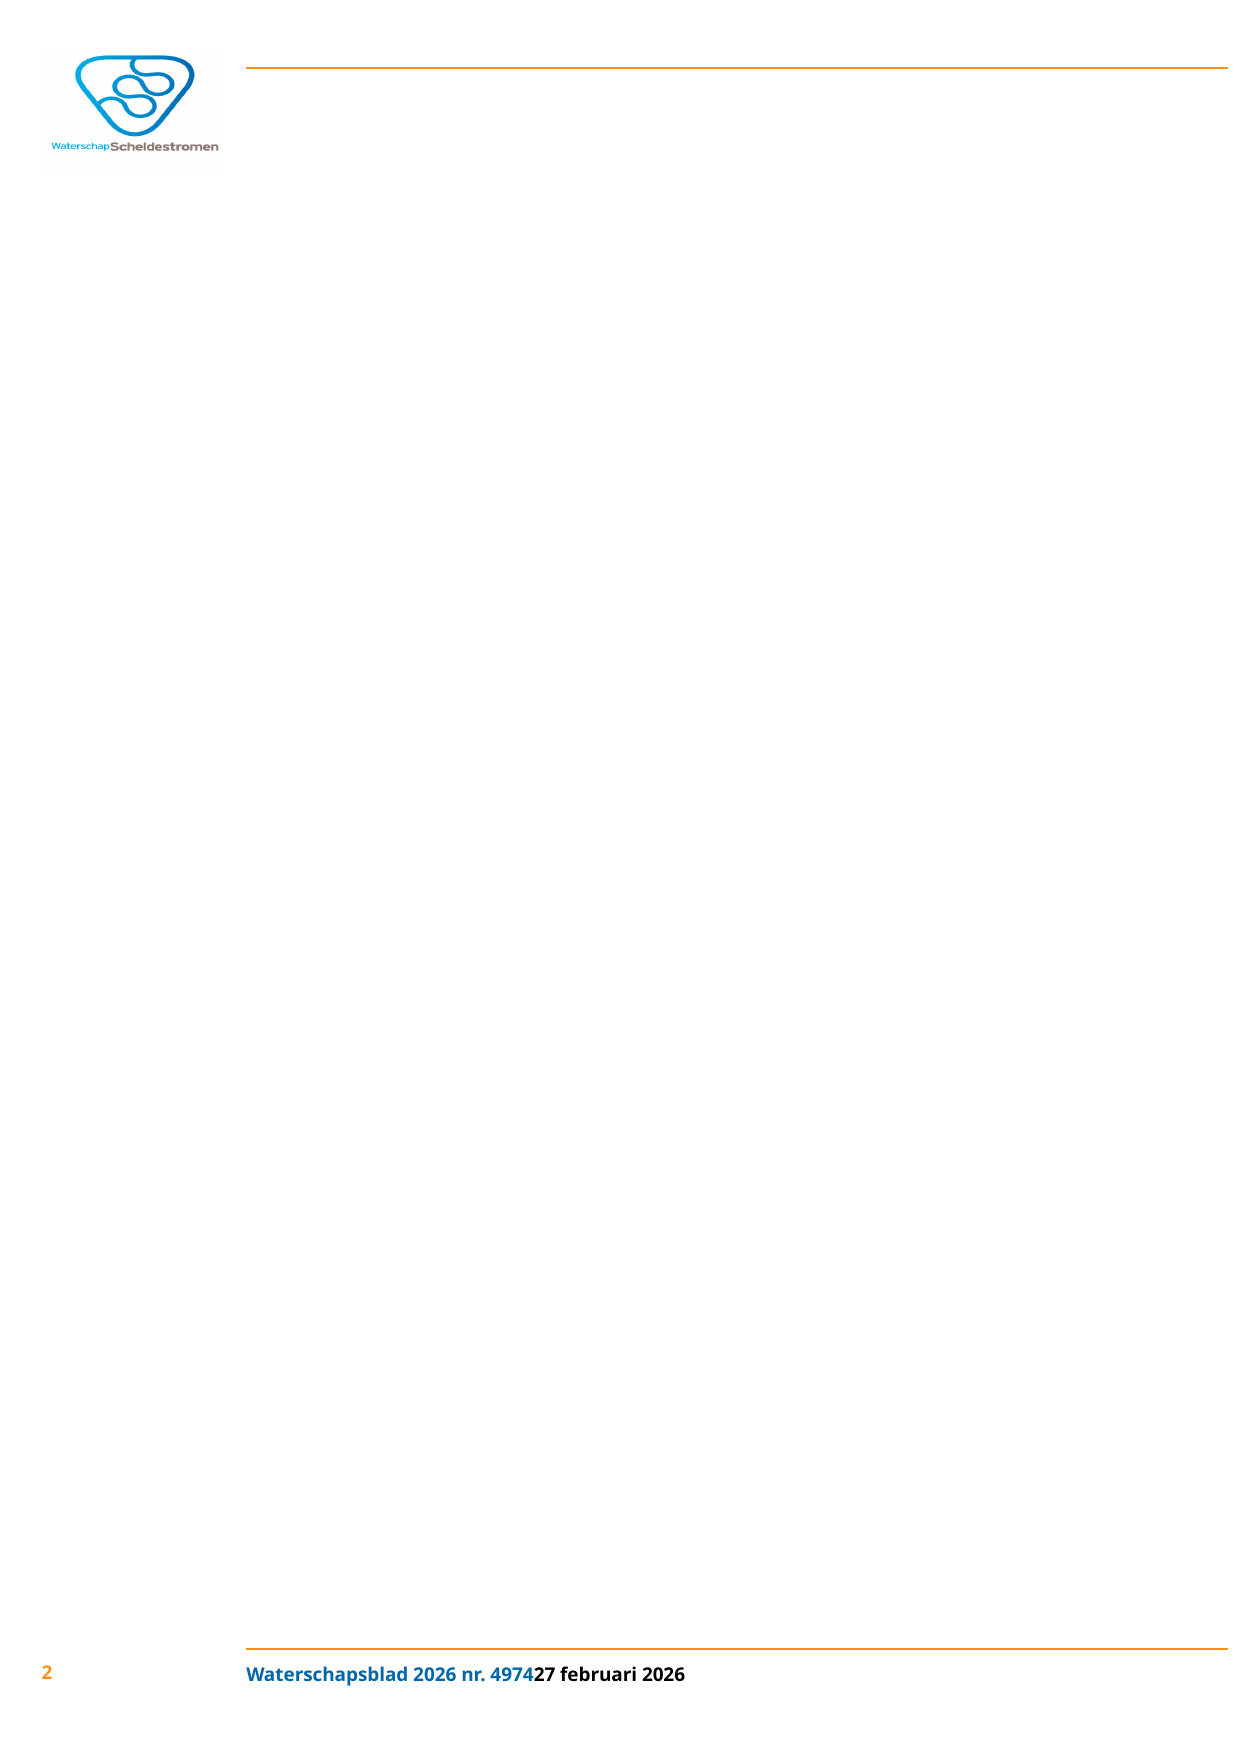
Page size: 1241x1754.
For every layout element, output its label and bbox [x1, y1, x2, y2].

picture [41, 47, 231, 172]
